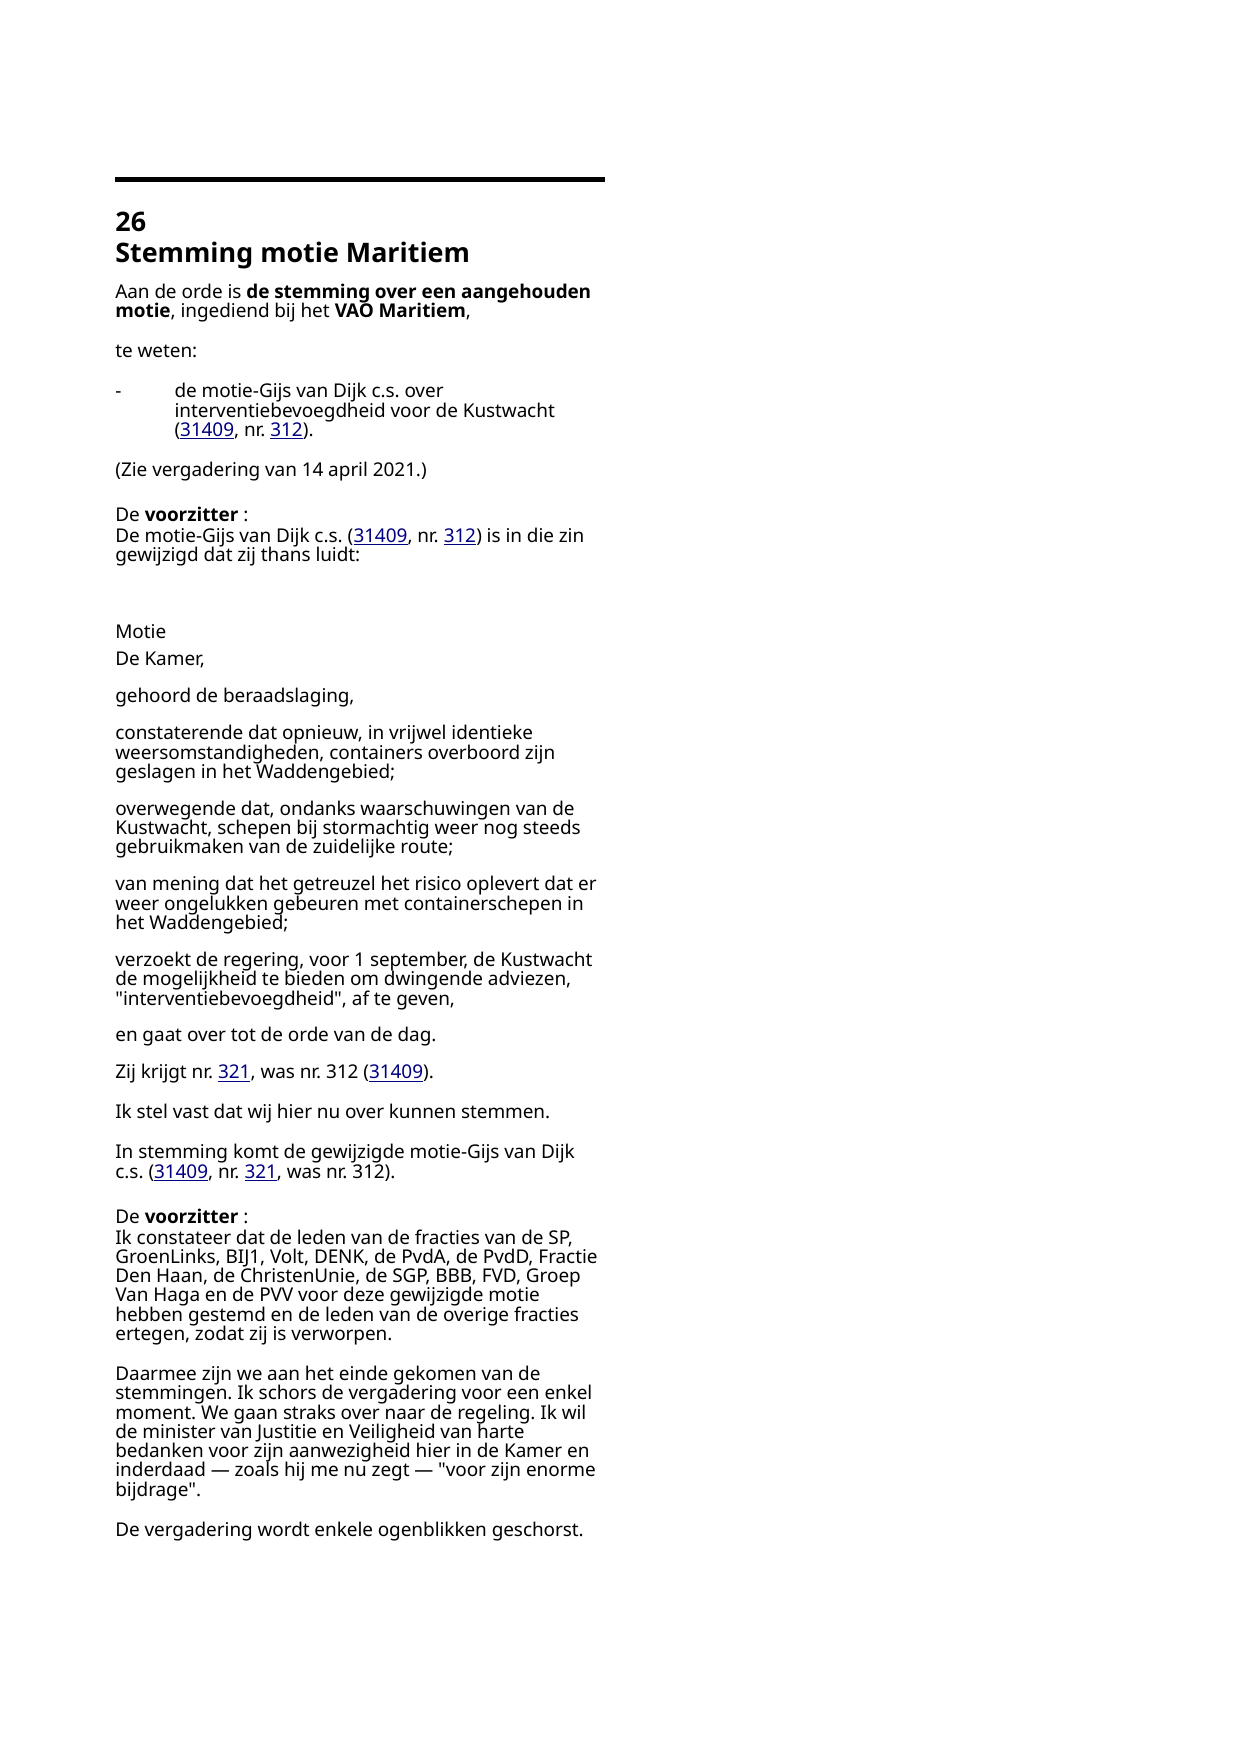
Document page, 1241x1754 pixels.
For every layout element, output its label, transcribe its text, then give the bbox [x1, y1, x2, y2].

text van mening dat het getreuzel het risico oplevert dat er weer ongelukken gebeuren met containerschepen in het Waddengebied; [115, 875, 605, 933]
text verzoekt de regering, voor 1 september, de Kustwacht de mogelijkheid te bieden om dwingende adviezen, "interventiebevoegdheid", af te geven, [115, 951, 605, 1009]
text 26 [115, 203, 605, 239]
list de motie-Gijs van Dijk c.s. over interventiebevoegdheid voor de Kustwacht (31409, nr. 312). [115, 382, 605, 440]
text constaterende dat opnieuw, in vrijwel identieke weersomstandigheden, containers overboord zijn geslagen in het Waddengebied; [115, 724, 605, 782]
text Ik stel vast dat wij hier nu over kunnen stemmen. [115, 1103, 605, 1123]
text Aan de orde is de stemming over een aangehouden motie, ingediend bij het VAO Maritiem, [115, 283, 605, 322]
text De voorzitter : [115, 1203, 605, 1229]
text en gaat over tot de orde van de dag. [115, 1026, 605, 1046]
text In stemming komt de gewijzigde motie-Gijs van Dijk c.s. (31409, nr. 321, was nr. 312). [115, 1143, 605, 1182]
text De voorzitter : [115, 501, 605, 527]
text te weten: [115, 342, 605, 362]
text Stemming motie Maritiem [115, 239, 605, 283]
text De Kamer, [115, 650, 605, 670]
text Zij krijgt nr. 321, was nr. 312 (31409). [115, 1063, 605, 1083]
text De vergadering wordt enkele ogenblikken geschorst. [115, 1521, 605, 1540]
text overwegende dat, ondanks waarschuwingen van de Kustwacht, schepen bij stormachtig weer nog steeds gebruikmaken van de zuidelijke route; [115, 800, 605, 858]
text Ik constateer dat de leden van de fracties van de SP, GroenLinks, BIJ1, Volt, DENK, de PvdA, de PvdD, Fractie Den Haan, de ChristenUnie, de SGP, BBB, FVD, Groep Van Haga en de PVV voor deze gewijzigde motie hebben gestemd en de leden van de overige fracties ertegen, zodat zij is verworpen. [115, 1229, 605, 1344]
text De motie-Gijs van Dijk c.s. (31409, nr. 312) is in die zin gewijzigd dat zij thans luidt: [115, 527, 605, 565]
text (Zie vergadering van 14 april 2021.) [115, 461, 605, 480]
text Motie [115, 619, 605, 644]
text gehoord de beraadslaging, [115, 687, 605, 707]
text Daarmee zijn we aan het einde gekomen van de stemmingen. Ik schors de vergadering voor een enkel moment. We gaan straks over naar de regeling. Ik wil de minister van Justitie en Veiligheid van harte bedanken voor zijn aanwezigheid hier in de Kamer en inderdaad — zoals hij me nu zegt — "voor zijn enorme bijdrage". [115, 1365, 605, 1500]
